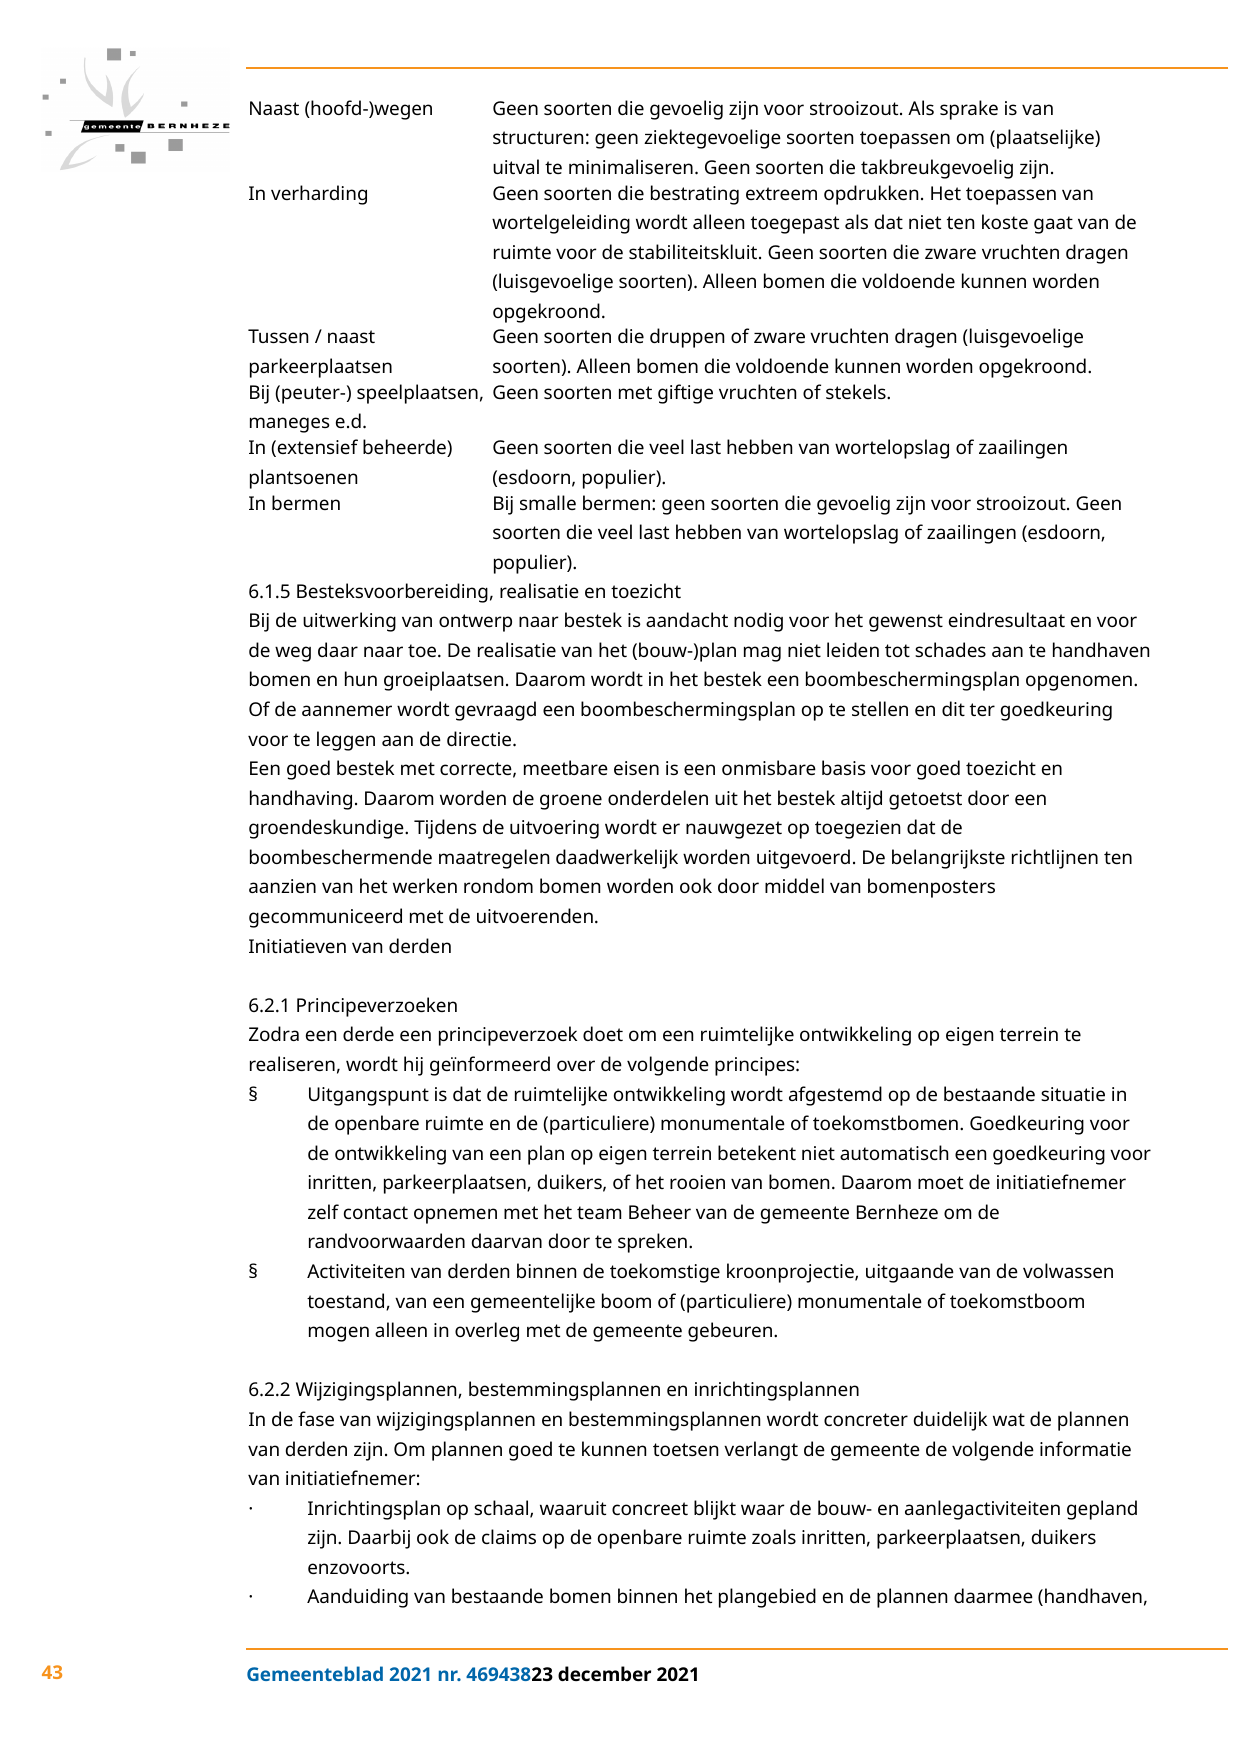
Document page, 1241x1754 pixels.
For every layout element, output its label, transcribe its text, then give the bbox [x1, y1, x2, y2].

table_header Geen soorten die gevoelig zijn voor strooizout. Als sprake is van structuren: geen ziektegevoelige soorten toepassen om (plaatselijke) uitval te minimaliseren. Geen soorten die takbreukgevoelig zijn. [492, 95, 1152, 180]
table_cell Geen soorten die bestrating extreem opdrukken. Het toepassen van wortelgeleiding wordt alleen toegepast als dat niet ten koste gaat van de ruimte voor de stabiliteitskluit. Geen soorten die zware vruchten dragen (luisgevoelige soorten). Alleen bomen die voldoende kunnen worden opgekroond. [492, 180, 1152, 324]
table_cell Geen soorten met giftige vruchten of stekels. [492, 379, 1152, 434]
table_cell Geen soorten die veel last hebben van wortelopslag of zaailingen (esdoorn, populier). [492, 434, 1152, 490]
table_cell In verharding [248, 180, 492, 324]
list Inrichtingsplan op schaal, waaruit concreet blijkt waar de bouw- en aanlegactiviteiten gepland zijn. Daarbij ook de claims op de openbare ruimte zoals inritten, parkeerplaatsen, duikers enzovoorts. [248, 1495, 1152, 1580]
list Uitgangspunt is dat de ruimtelijke ontwikkeling wordt afgestemd op de bestaande situatie in de openbare ruimte en de (particuliere) monumentale of toekomstbomen. Goedkeuring voor de ontwikkeling van een plan op eigen terrein betekent niet automatisch een goedkeuring voor inritten, parkeerplaatsen, duikers, of het rooien van bomen. Daarom moet de initiatiefnemer zelf contact opnemen met het team Beheer van de gemeente Bernheze om de randvoorwaarden daarvan door te spreken. [248, 1081, 1152, 1254]
table_cell In (extensief beheerde) plantsoenen [248, 434, 492, 490]
text 6.1.5 Besteksvoorbereiding, realisatie en toezicht [248, 578, 1152, 603]
table_cell Bij (peuter-) speelplaatsen, maneges e.d. [248, 379, 492, 434]
table_cell Geen soorten die druppen of zware vruchten dragen (luisgevoelige soorten). Alleen bomen die voldoende kunnen worden opgekroond. [492, 324, 1152, 379]
text Bij de uitwerking van ontwerp naar bestek is aandacht nodig voor het gewenst eindresultaat en voor de weg daar naar toe. De realisatie van het (bouw-)plan mag niet leiden tot schades aan te handhaven bomen en hun groeiplaatsen. Daarom wordt in het bestek een boombeschermingsplan opgenomen. Of de aannemer wordt gevraagd een boombeschermingsplan op te stellen en dit ter goedkeuring voor te leggen aan de directie. [248, 607, 1152, 751]
text Initiatieven van derden [248, 933, 1152, 958]
table_cell Bij smalle bermen: geen soorten die gevoelig zijn voor strooizout. Geen soorten die veel last hebben van wortelopslag of zaailingen (esdoorn, populier). [492, 490, 1152, 574]
table_cell In bermen [248, 490, 492, 574]
text In de fase van wijzigingsplannen en bestemmingsplannen wordt concreter duidelijk wat de plannen van derden zijn. Om plannen goed te kunnen toetsen verlangt de gemeente de volgende informatie van initiatiefnemer: [248, 1406, 1152, 1491]
text Een goed bestek met correcte, meetbare eisen is een onmisbare basis voor goed toezicht en handhaving. Daarom worden de groene onderdelen uit het bestek altijd getoetst door een groendeskundige. Tijdens de uitvoering wordt er nauwgezet op toegezien dat de boombeschermende maatregelen daadwerkelijk worden uitgevoerd. De belangrijkste richtlijnen ten aanzien van het werken rondom bomen worden ook door middel van bomenposters gecommuniceerd met de uitvoerenden. [248, 755, 1152, 929]
table_header Naast (hoofd-)wegen [248, 95, 492, 180]
text 6.2.1 Principeverzoeken [248, 992, 1152, 1018]
picture [41, 47, 231, 172]
table_cell Tussen / naast parkeerplaatsen [248, 324, 492, 379]
list Activiteiten van derden binnen de toekomstige kroonprojectie, uitgaande van de volwassen toestand, van een gemeentelijke boom of (particuliere) monumentale of toekomstboom mogen alleen in overleg met de gemeente gebeuren. [248, 1258, 1152, 1343]
list Aanduiding van bestaande bomen binnen het plangebied en de plannen daarmee (handhaven, [248, 1584, 1152, 1609]
text Zodra een derde een principeverzoek doet om een ruimtelijke ontwikkeling op eigen terrein te realiseren, wordt hij geïnformeerd over de volgende principes: [248, 1022, 1152, 1077]
text 6.2.2 Wijzigingsplannen, bestemmingsplannen en inrichtingsplannen [248, 1377, 1152, 1402]
